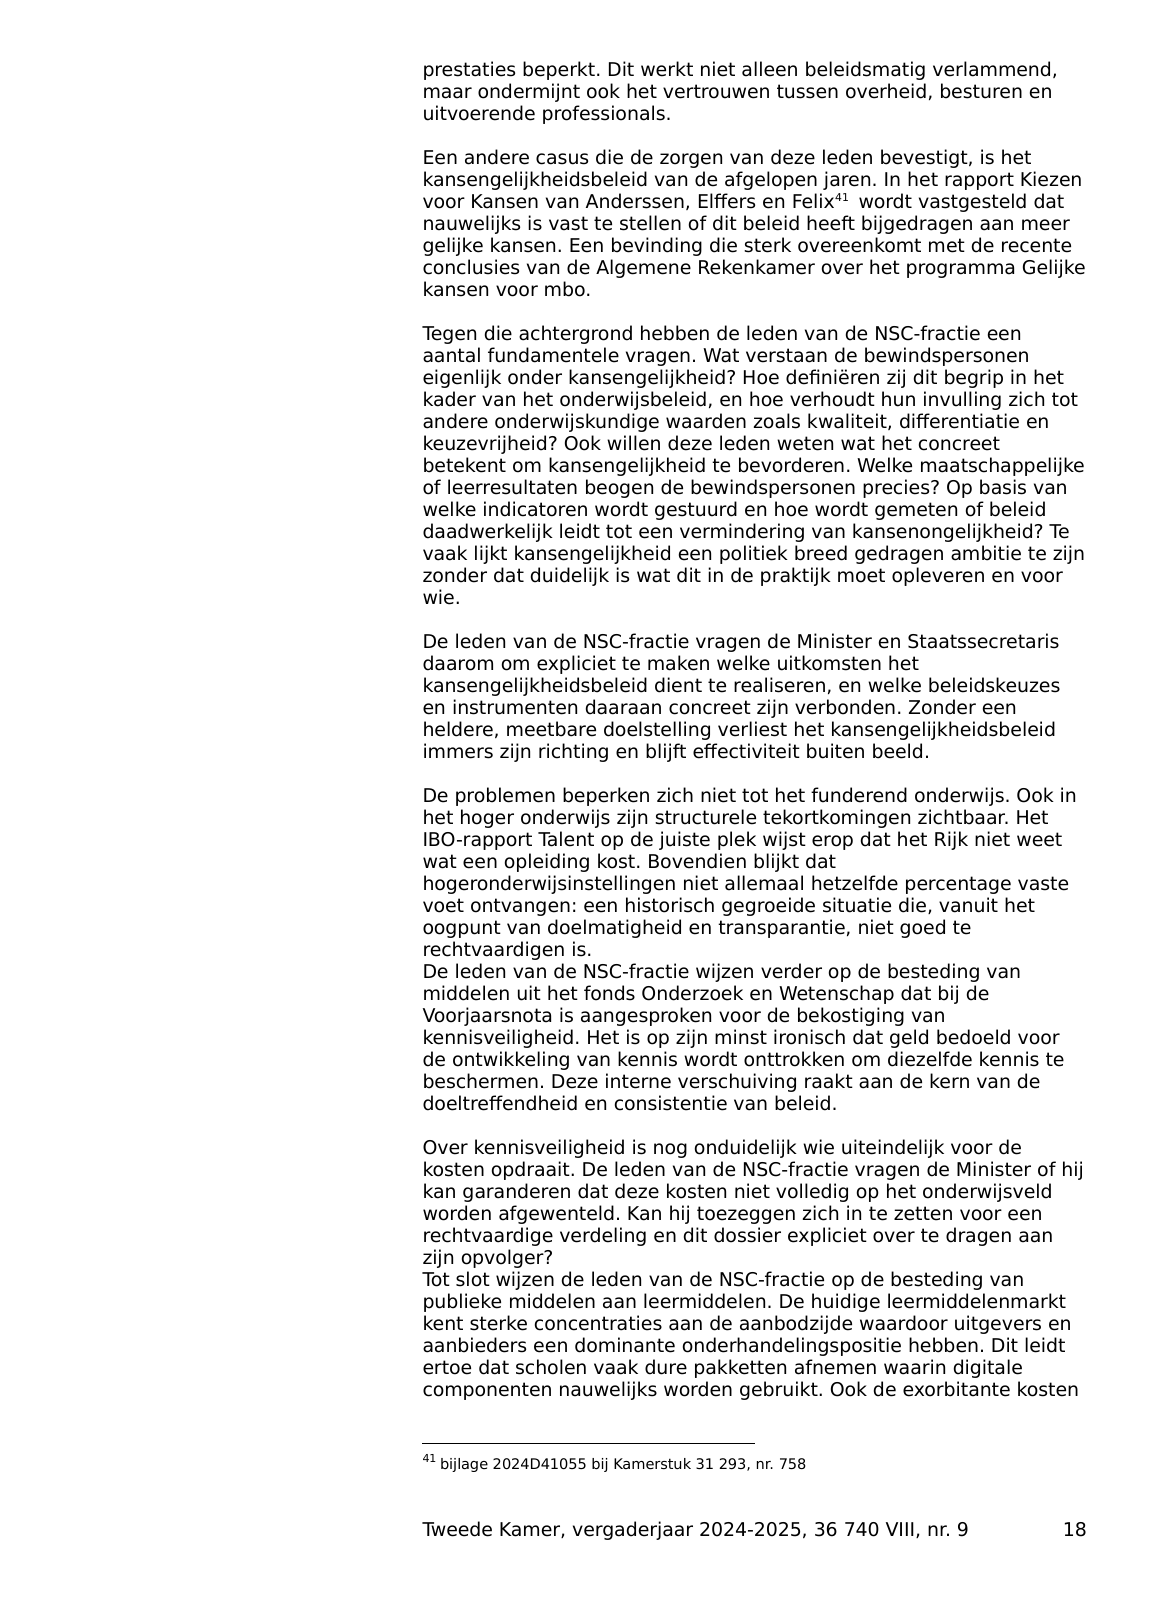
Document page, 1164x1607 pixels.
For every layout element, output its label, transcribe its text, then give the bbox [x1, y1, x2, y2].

text bijlage 2024D41055 bij Kamerstuk 31 293, nr. 758 [422, 1452, 1087, 1474]
text De problemen beperken zich niet tot het funderend onderwijs. Ook in het hoger onderwijs zijn structurele tekortkomingen zichtbaar. Het IBO-rapport Talent op de juiste plek wijst erop dat het Rijk niet weet wat een opleiding kost. Bovendien blijkt dat hogeronderwijsinstellingen niet allemaal hetzelfde percentage vaste voet ontvangen: een historisch gegroeide situatie die, vanuit het oogpunt van doelmatigheid en transparantie, niet goed te rechtvaardigen is. [422, 785, 1087, 961]
text Tegen die achtergrond hebben de leden van de NSC-fractie een aantal fundamentele vragen. Wat verstaan de bewindspersonen eigenlijk onder kansengelijkheid? Hoe definiëren zij dit begrip in het kader van het onderwijsbeleid, en hoe verhoudt hun invulling zich tot andere onderwijskundige waarden zoals kwaliteit, differentiatie en keuzevrijheid? Ook willen deze leden weten wat het concreet betekent om kansengelijkheid te bevorderen. Welke maatschappelijke of leerresultaten beogen de bewindspersonen precies? Op basis van welke indicatoren wordt gestuurd en hoe wordt gemeten of beleid daadwerkelijk leidt tot een vermindering van kansenongelijkheid? Te vaak lijkt kansengelijkheid een politiek breed gedragen ambitie te zijn zonder dat duidelijk is wat dit in de praktijk moet opleveren en voor wie. [422, 323, 1087, 609]
text Een andere casus die de zorgen van deze leden bevestigt, is het kansengelijkheidsbeleid van de afgelopen jaren. In het rapport Kiezen voor Kansen van Anderssen, Elffers en Felix wordt vastgesteld dat nauwelijks is vast te stellen of dit beleid heeft bijgedragen aan meer gelijke kansen. Een bevinding die sterk overeenkomt met de recente conclusies van de Algemene Rekenkamer over het programma Gelijke kansen voor mbo. [422, 147, 1087, 301]
text Over kennisveiligheid is nog onduidelijk wie uiteindelijk voor de kosten opdraait. De leden van de NSC-fractie vragen de Minister of hij kan garanderen dat deze kosten niet volledig op het onderwijsveld worden afgewenteld. Kan hij toezeggen zich in te zetten voor een rechtvaardige verdeling en dit dossier expliciet over te dragen aan zijn opvolger? [422, 1137, 1087, 1269]
text prestaties beperkt. Dit werkt niet alleen beleidsmatig verlammend, maar ondermijnt ook het vertrouwen tussen overheid, besturen en uitvoerende professionals. [422, 59, 1087, 125]
text Tot slot wijzen de leden van de NSC-fractie op de besteding van publieke middelen aan leermiddelen. De huidige leermiddelenmarkt kent sterke concentraties aan de aanbodzijde waardoor uitgevers en aanbieders een dominante onderhandelingspositie hebben. Dit leidt ertoe dat scholen vaak dure pakketten afnemen waarin digitale componenten nauwelijks worden gebruikt. Ook de exorbitante kosten [422, 1269, 1087, 1401]
text De leden van de NSC-fractie vragen de Minister en Staatssecretaris daarom om expliciet te maken welke uitkomsten het kansengelijkheidsbeleid dient te realiseren, en welke beleidskeuzes en instrumenten daaraan concreet zijn verbonden. Zonder een heldere, meetbare doelstelling verliest het kansengelijkheidsbeleid immers zijn richting en blijft effectiviteit buiten beeld. [422, 631, 1087, 763]
text De leden van de NSC-fractie wijzen verder op de besteding van middelen uit het fonds Onderzoek en Wetenschap dat bij de Voorjaarsnota is aangesproken voor de bekostiging van kennisveiligheid. Het is op zijn minst ironisch dat geld bedoeld voor de ontwikkeling van kennis wordt onttrokken om diezelfde kennis te beschermen. Deze interne verschuiving raakt aan de kern van de doeltreffendheid en consistentie van beleid. [422, 961, 1087, 1115]
